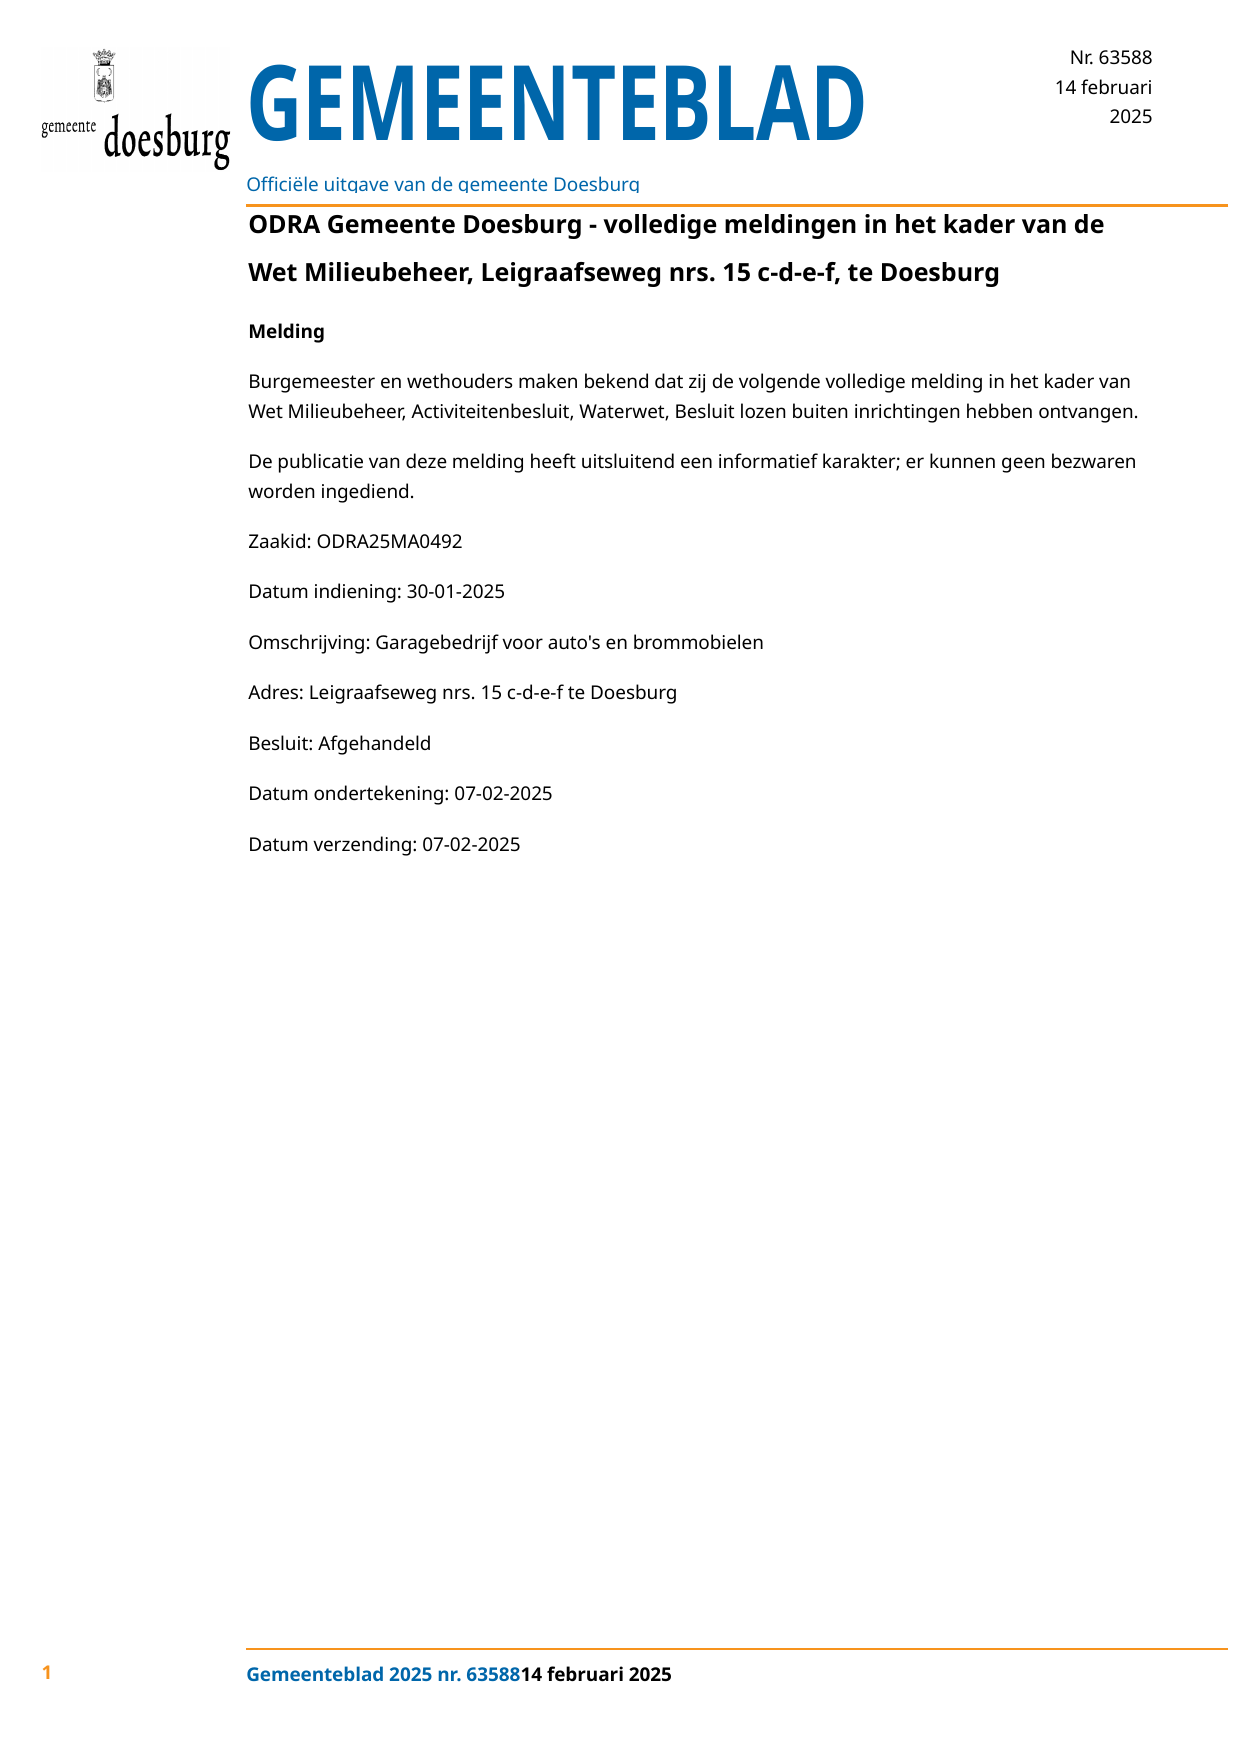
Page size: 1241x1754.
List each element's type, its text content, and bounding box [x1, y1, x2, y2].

text ODRA Gemeente Doesburg - volledige meldingen in het kader van de Wet Milieubeheer, Leigraafseweg nrs. 15 c-d-e-f, te Doesburg [248, 207, 1152, 288]
text De publicatie van deze melding heeft uitsluitend een informatief karakter; er kunnen geen bezwaren worden ingediend. [248, 448, 1152, 504]
text Datum indiening: 30-01-2025 [248, 579, 1152, 604]
text Omschrijving: Garagebedrijf voor auto's en brommobielen [248, 629, 1152, 655]
text Zaakid: ODRA25MA0492 [248, 528, 1152, 554]
text Burgemeester en wethouders maken bekend dat zij de volgende volledige melding in het kader van Wet Milieubeheer, Activiteitenbesluit, Waterwet, Besluit lozen buiten inrichtingen hebben ontvangen. [248, 368, 1152, 424]
text Datum verzending: 07-02-2025 [248, 831, 1152, 857]
text Adres: Leigraafseweg nrs. 15 c-d-e-f te Doesburg [248, 679, 1152, 705]
text Datum ondertekening: 07-02-2025 [248, 780, 1152, 806]
picture [41, 47, 231, 172]
text Melding [248, 318, 1152, 344]
text Besluit: Afgehandeld [248, 730, 1152, 756]
